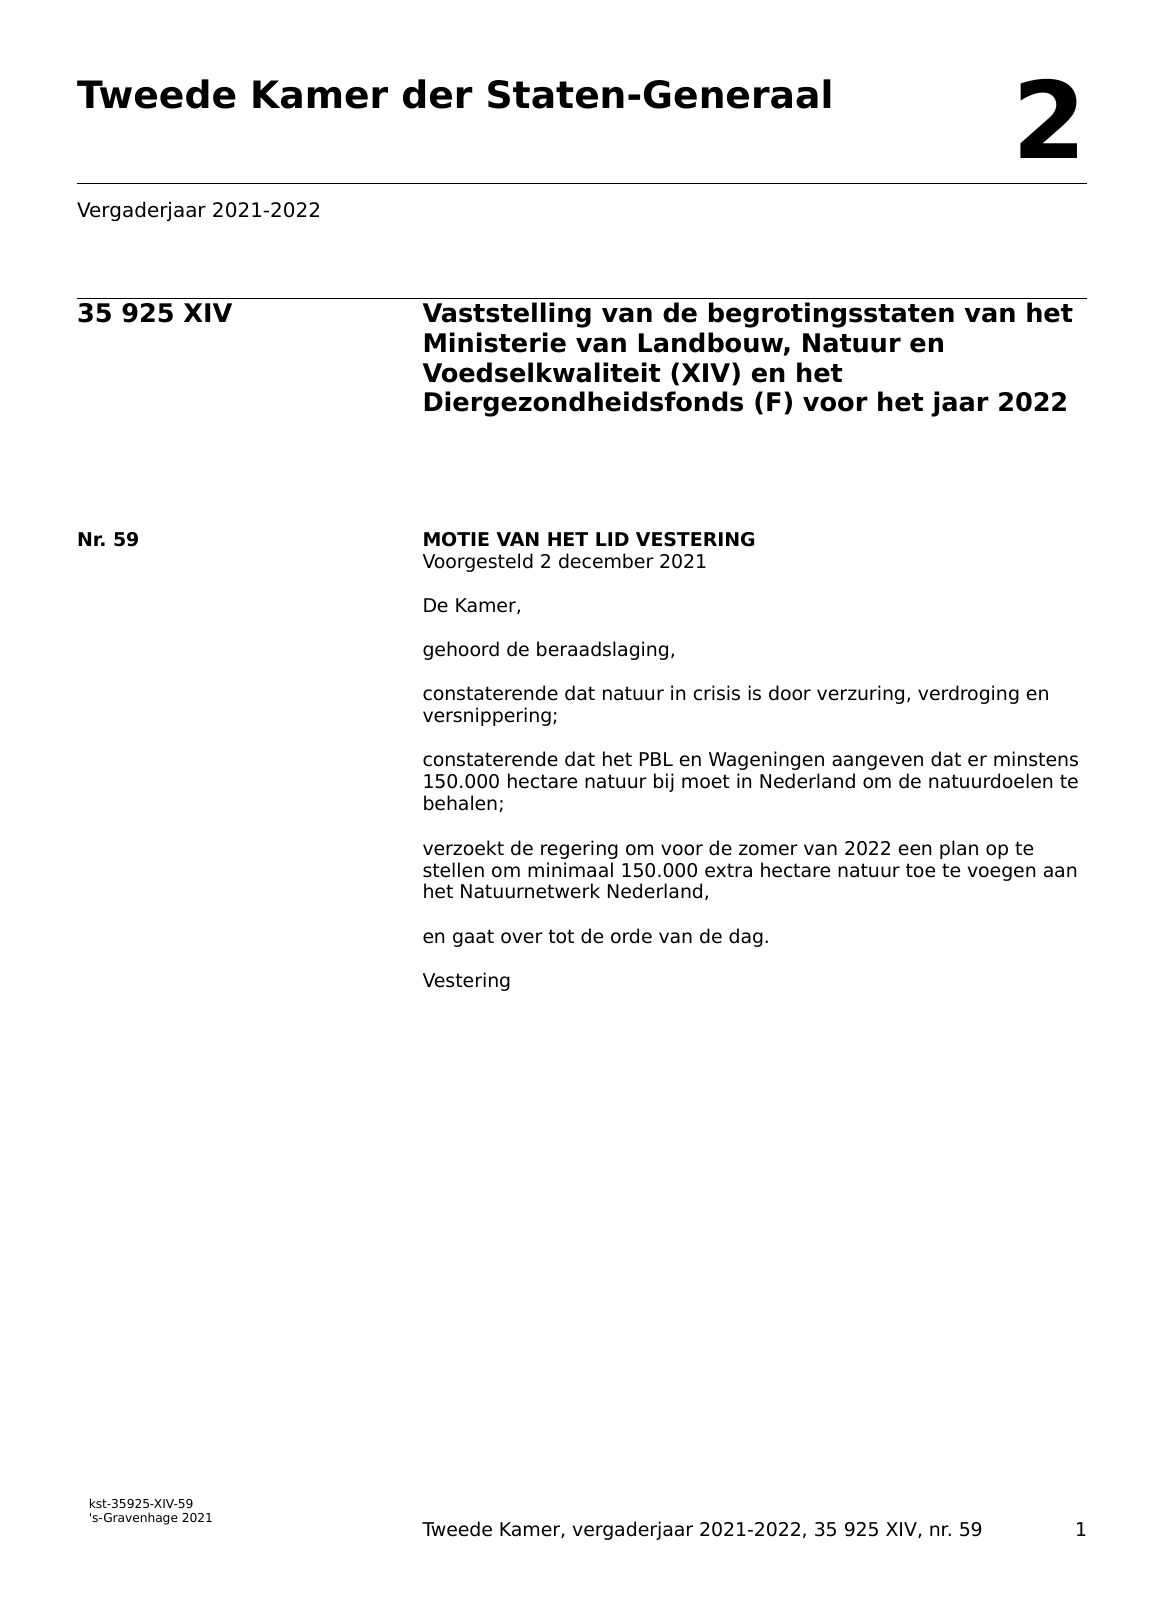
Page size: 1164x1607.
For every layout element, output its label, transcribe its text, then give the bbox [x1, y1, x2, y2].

text De Kamer, [422, 595, 1087, 617]
subtitle Nr. 59 MOTIE VAN HET LID VESTERING [77, 529, 1087, 551]
text verzoekt de regering om voor de zomer van 2022 een plan op te stellen om minimaal 150.000 extra hectare natuur toe te voegen aan het Natuurnetwerk Nederland, [422, 837, 1087, 903]
text kst-35925-XIV-59 [88, 1497, 323, 1511]
text constaterende dat natuur in crisis is door verzuring, verdroging en versnippering; [422, 683, 1087, 727]
subtitle 35 925 XIV Vaststelling van de begrotingsstaten van het Ministerie van Landbouw, Natuur en Voedselkwaliteit (XIV) en het Diergezondheidsfonds (F) voor het jaar 2022 [77, 299, 1087, 418]
text Voorgesteld 2 december 2021 [422, 551, 1087, 573]
text en gaat over tot de orde van de dag. [422, 926, 1087, 948]
text 's-Gravenhage 2021 [88, 1511, 323, 1525]
text gehoord de beraadslaging, [422, 639, 1087, 661]
text Vestering [422, 970, 1087, 992]
table_header Tweede Kamer der Staten-Generaal [77, 59, 886, 183]
table_cell Vergaderjaar 2021-2022 [77, 184, 1087, 298]
text constaterende dat het PBL en Wageningen aangeven dat er minstens 150.000 hectare natuur bij moet in Nederland om de natuurdoelen te behalen; [422, 749, 1087, 815]
table_header 2 [886, 59, 1087, 183]
